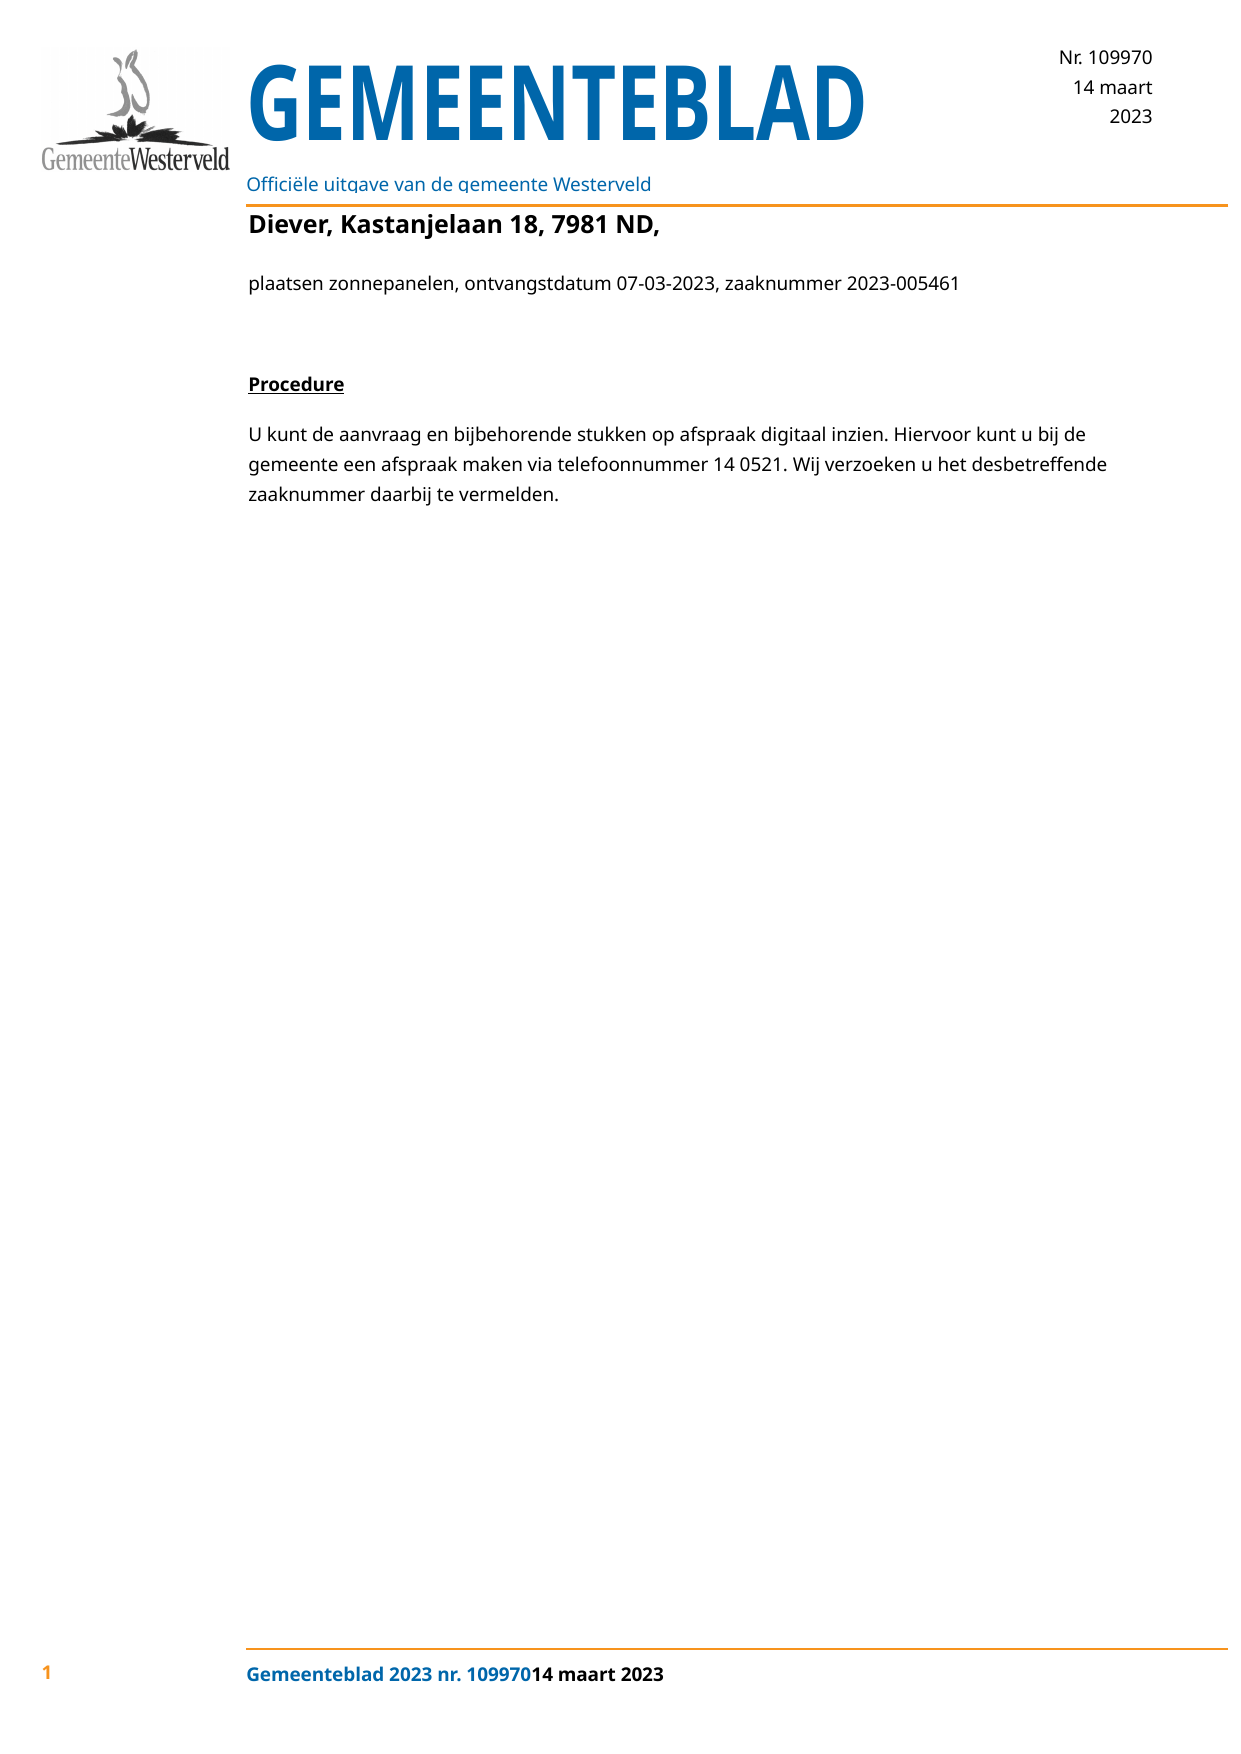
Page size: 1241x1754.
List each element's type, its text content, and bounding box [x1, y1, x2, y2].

text U kunt de aanvraag en bijbehorende stukken op afspraak digitaal inzien. Hiervoor kunt u bij de gemeente een afspraak maken via telefoonnummer 14 0521. Wij verzoeken u het desbetreffende zaaknummer daarbij te vermelden. [248, 422, 1152, 506]
text plaatsen zonnepanelen, ontvangstdatum 07-03-2023, zaaknummer 2023-005461 [248, 270, 1152, 296]
text Procedure [248, 371, 1152, 397]
picture [41, 47, 231, 172]
text Diever, Kastanjelaan 18, 7981 ND, [248, 207, 1152, 241]
